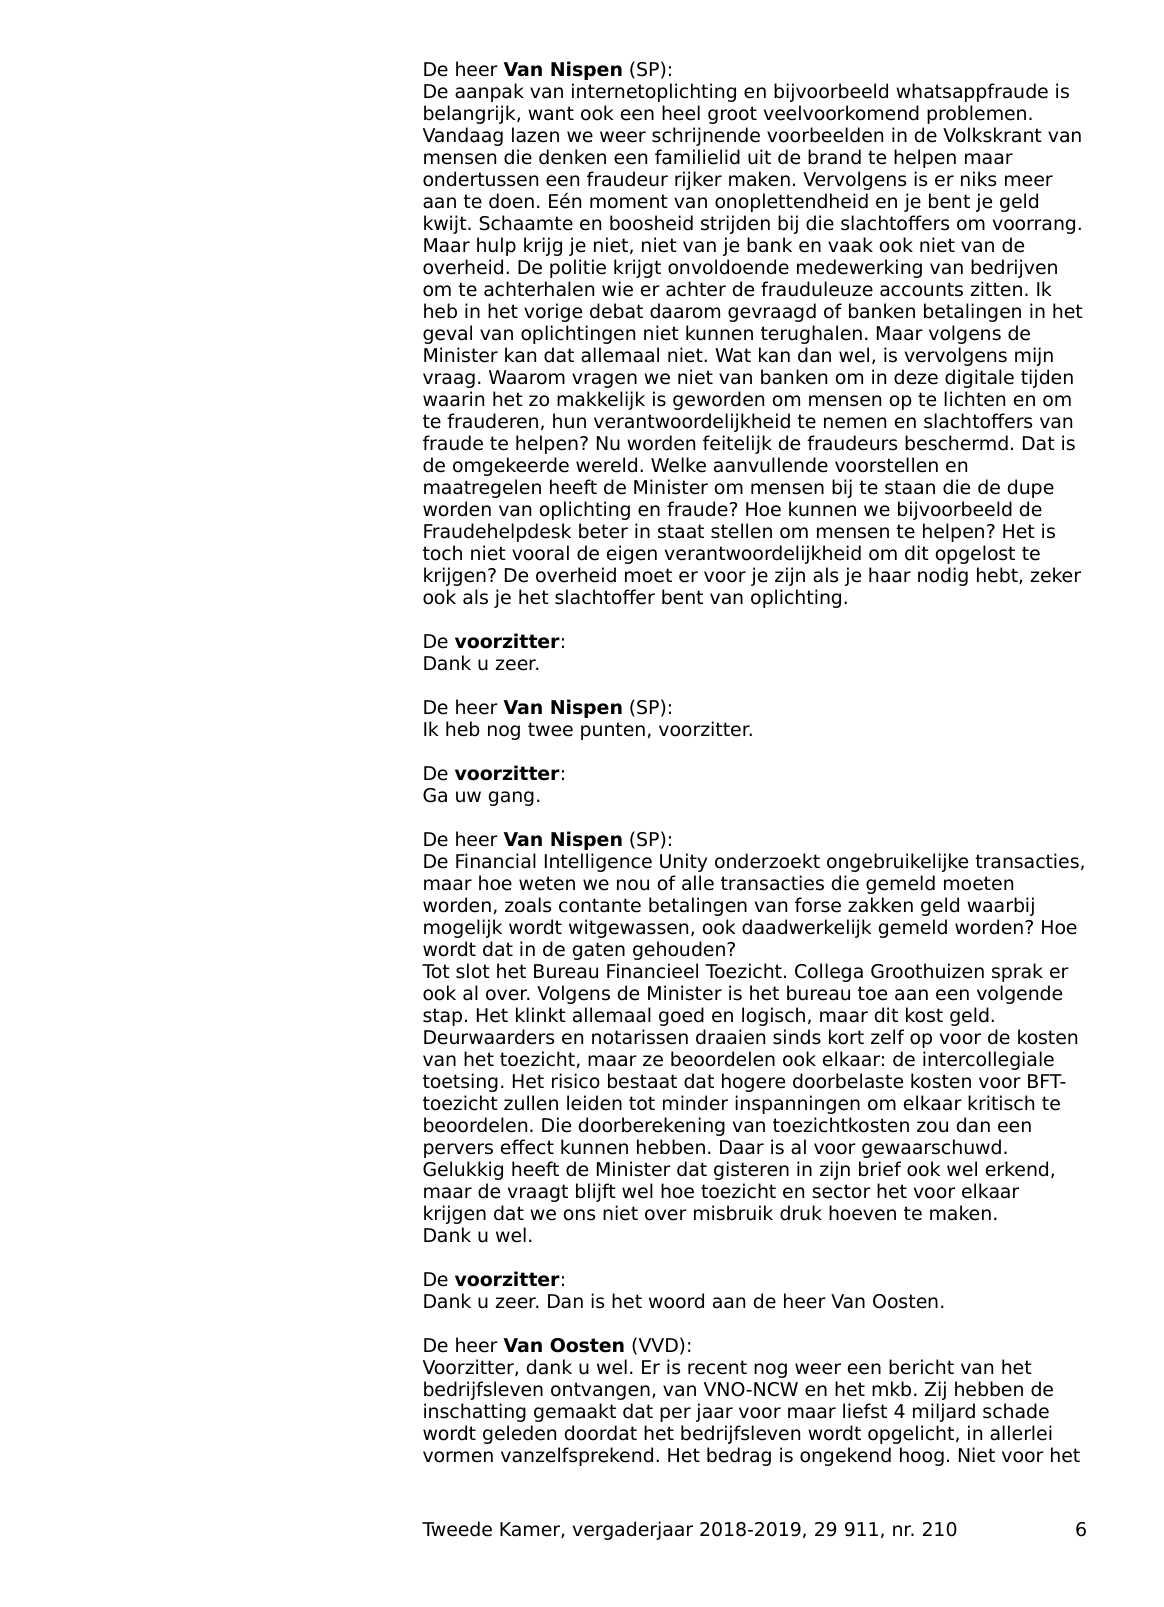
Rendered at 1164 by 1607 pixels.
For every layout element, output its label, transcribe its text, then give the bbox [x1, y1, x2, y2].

text Ga uw gang. [422, 785, 1087, 807]
text De voorzitter: [422, 1269, 1087, 1291]
text De heer Van Nispen (SP): [422, 697, 1087, 719]
text Dank u wel. [422, 1225, 1087, 1247]
text De Financial Intelligence Unity onderzoekt ongebruikelijke transacties, maar hoe weten we nou of alle transacties die gemeld moeten worden, zoals contante betalingen van forse zakken geld waarbij mogelijk wordt witgewassen, ook daadwerkelijk gemeld worden? Hoe wordt dat in de gaten gehouden? [422, 851, 1087, 961]
text Dank u zeer. Dan is het woord aan de heer Van Oosten. [422, 1291, 1087, 1313]
text De heer Van Nispen (SP): [422, 829, 1087, 851]
text Ik heb nog twee punten, voorzitter. [422, 719, 1087, 741]
text De heer Van Oosten (VVD): [422, 1335, 1087, 1357]
text De voorzitter: [422, 631, 1087, 653]
text De heer Van Nispen (SP): [422, 59, 1087, 81]
text Dank u zeer. [422, 653, 1087, 675]
text Voorzitter, dank u wel. Er is recent nog weer een bericht van het bedrijfsleven ontvangen, van VNO-NCW en het mkb. Zij hebben de inschatting gemaakt dat per jaar voor maar liefst 4 miljard schade wordt geleden doordat het bedrijfsleven wordt opgelicht, in allerlei vormen vanzelfsprekend. Het bedrag is ongekend hoog. Niet voor het [422, 1357, 1087, 1467]
text De voorzitter: [422, 763, 1087, 785]
text De aanpak van internetoplichting en bijvoorbeeld whatsappfraude is belangrijk, want ook een heel groot veelvoorkomend problemen. Vandaag lazen we weer schrijnende voorbeelden in de Volkskrant van mensen die denken een familielid uit de brand te helpen maar ondertussen een fraudeur rijker maken. Vervolgens is er niks meer aan te doen. Eén moment van onoplettendheid en je bent je geld kwijt. Schaamte en boosheid strijden bij die slachtoffers om voorrang. Maar hulp krijg je niet, niet van je bank en vaak ook niet van de overheid. De politie krijgt onvoldoende medewerking van bedrijven om te achterhalen wie er achter de frauduleuze accounts zitten. Ik heb in het vorige debat daarom gevraagd of banken betalingen in het geval van oplichtingen niet kunnen terughalen. Maar volgens de Minister kan dat allemaal niet. Wat kan dan wel, is vervolgens mijn vraag. Waarom vragen we niet van banken om in deze digitale tijden waarin het zo makkelijk is geworden om mensen op te lichten en om te frauderen, hun verantwoordelijkheid te nemen en slachtoffers van fraude te helpen? Nu worden feitelijk de fraudeurs beschermd. Dat is de omgekeerde wereld. Welke aanvullende voorstellen en maatregelen heeft de Minister om mensen bij te staan die de dupe worden van oplichting en fraude? Hoe kunnen we bijvoorbeeld de Fraudehelpdesk beter in staat stellen om mensen te helpen? Het is toch niet vooral de eigen verantwoordelijkheid om dit opgelost te krijgen? De overheid moet er voor je zijn als je haar nodig hebt, zeker ook als je het slachtoffer bent van oplichting. [422, 81, 1087, 608]
text Tot slot het Bureau Financieel Toezicht. Collega Groothuizen sprak er ook al over. Volgens de Minister is het bureau toe aan een volgende stap. Het klinkt allemaal goed en logisch, maar dit kost geld. Deurwaarders en notarissen draaien sinds kort zelf op voor de kosten van het toezicht, maar ze beoordelen ook elkaar: de intercollegiale toetsing. Het risico bestaat dat hogere doorbelaste kosten voor BFT-toezicht zullen leiden tot minder inspanningen om elkaar kritisch te beoordelen. Die doorberekening van toezichtkosten zou dan een pervers effect kunnen hebben. Daar is al voor gewaarschuwd. Gelukkig heeft de Minister dat gisteren in zijn brief ook wel erkend, maar de vraagt blijft wel hoe toezicht en sector het voor elkaar krijgen dat we ons niet over misbruik druk hoeven te maken. [422, 961, 1087, 1225]
